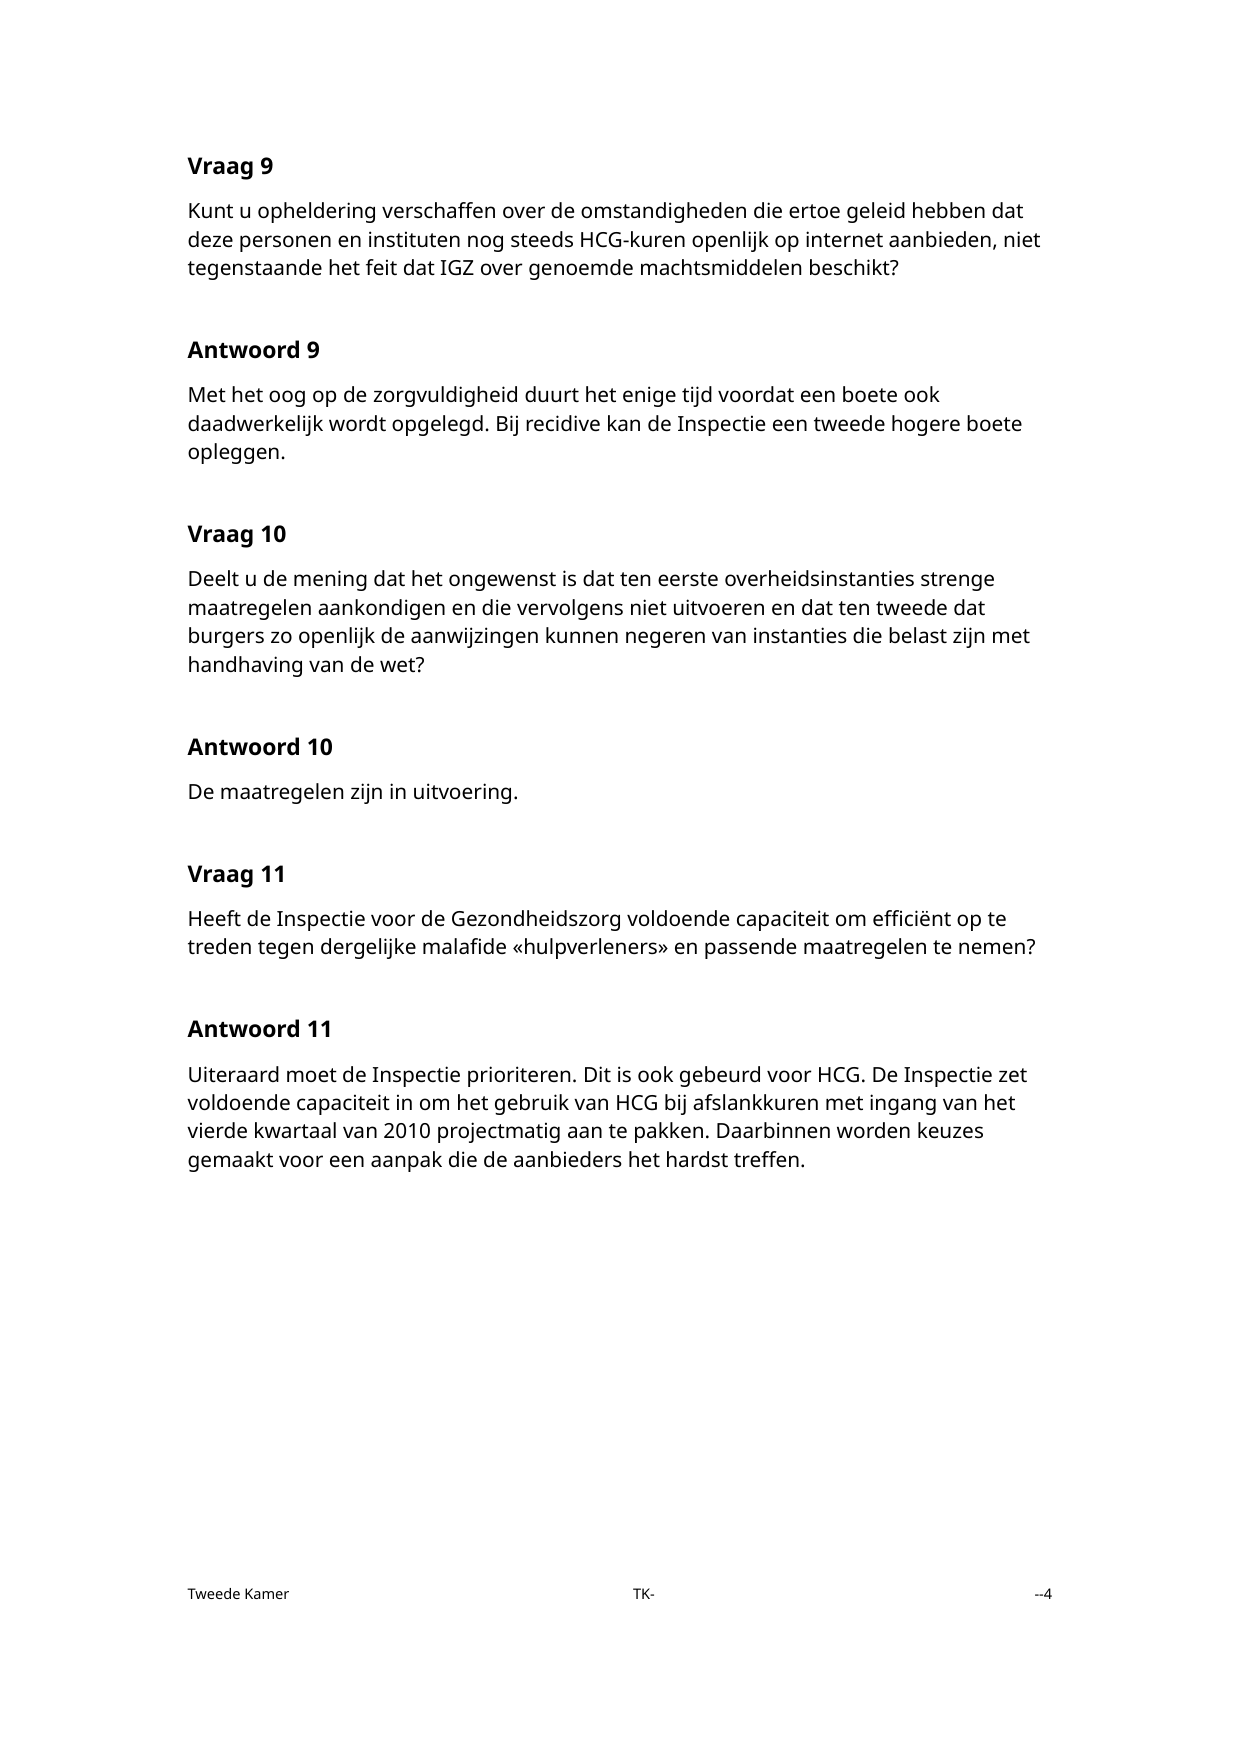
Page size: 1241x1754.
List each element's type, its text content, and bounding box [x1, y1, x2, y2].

text Kunt u opheldering verschaffen over de omstandigheden die ertoe geleid hebben dat deze personen en instituten nog steeds HCG-kuren openlijk op internet aanbieden, niet tegenstaande het feit dat IGZ over genoemde machtsmiddelen beschikt? [187, 196, 1053, 282]
text Met het oog op de zorgvuldigheid duurt het enige tijd voordat een boete ook daadwerkelijk wordt opgelegd. Bij recidive kan de Inspectie een tweede hogere boete opleggen. [187, 380, 1053, 466]
subtitle Antwoord 10 [187, 731, 1053, 762]
subtitle Vraag 10 [187, 518, 1053, 549]
text Heeft de Inspectie voor de Gezondheidszorg voldoende capaciteit om efficiënt op te treden tegen dergelijke malafide «hulpverleners» en passende maatregelen te nemen? [187, 904, 1053, 961]
text Deelt u de mening dat het ongewenst is dat ten eerste overheidsinstanties strenge maatregelen aankondigen en die vervolgens niet uitvoeren en dat ten tweede dat burgers zo openlijk de aanwijzingen kunnen negeren van instanties die belast zijn met handhaving van de wet? [187, 564, 1053, 678]
subtitle Vraag 9 [187, 150, 1053, 181]
text Uiteraard moet de Inspectie prioriteren. Dit is ook gebeurd voor HCG. De Inspectie zet voldoende capaciteit in om het gebruik van HCG bij afslankkuren met ingang van het vierde kwartaal van 2010 projectmatig aan te pakken. Daarbinnen worden keuzes gemaakt voor een aanpak die de aanbieders het hardst treffen. [187, 1060, 1053, 1173]
text De maatregelen zijn in uitvoering. [187, 777, 1053, 805]
subtitle Antwoord 11 [187, 1013, 1053, 1045]
subtitle Antwoord 9 [187, 334, 1053, 365]
subtitle Vraag 11 [187, 858, 1053, 889]
